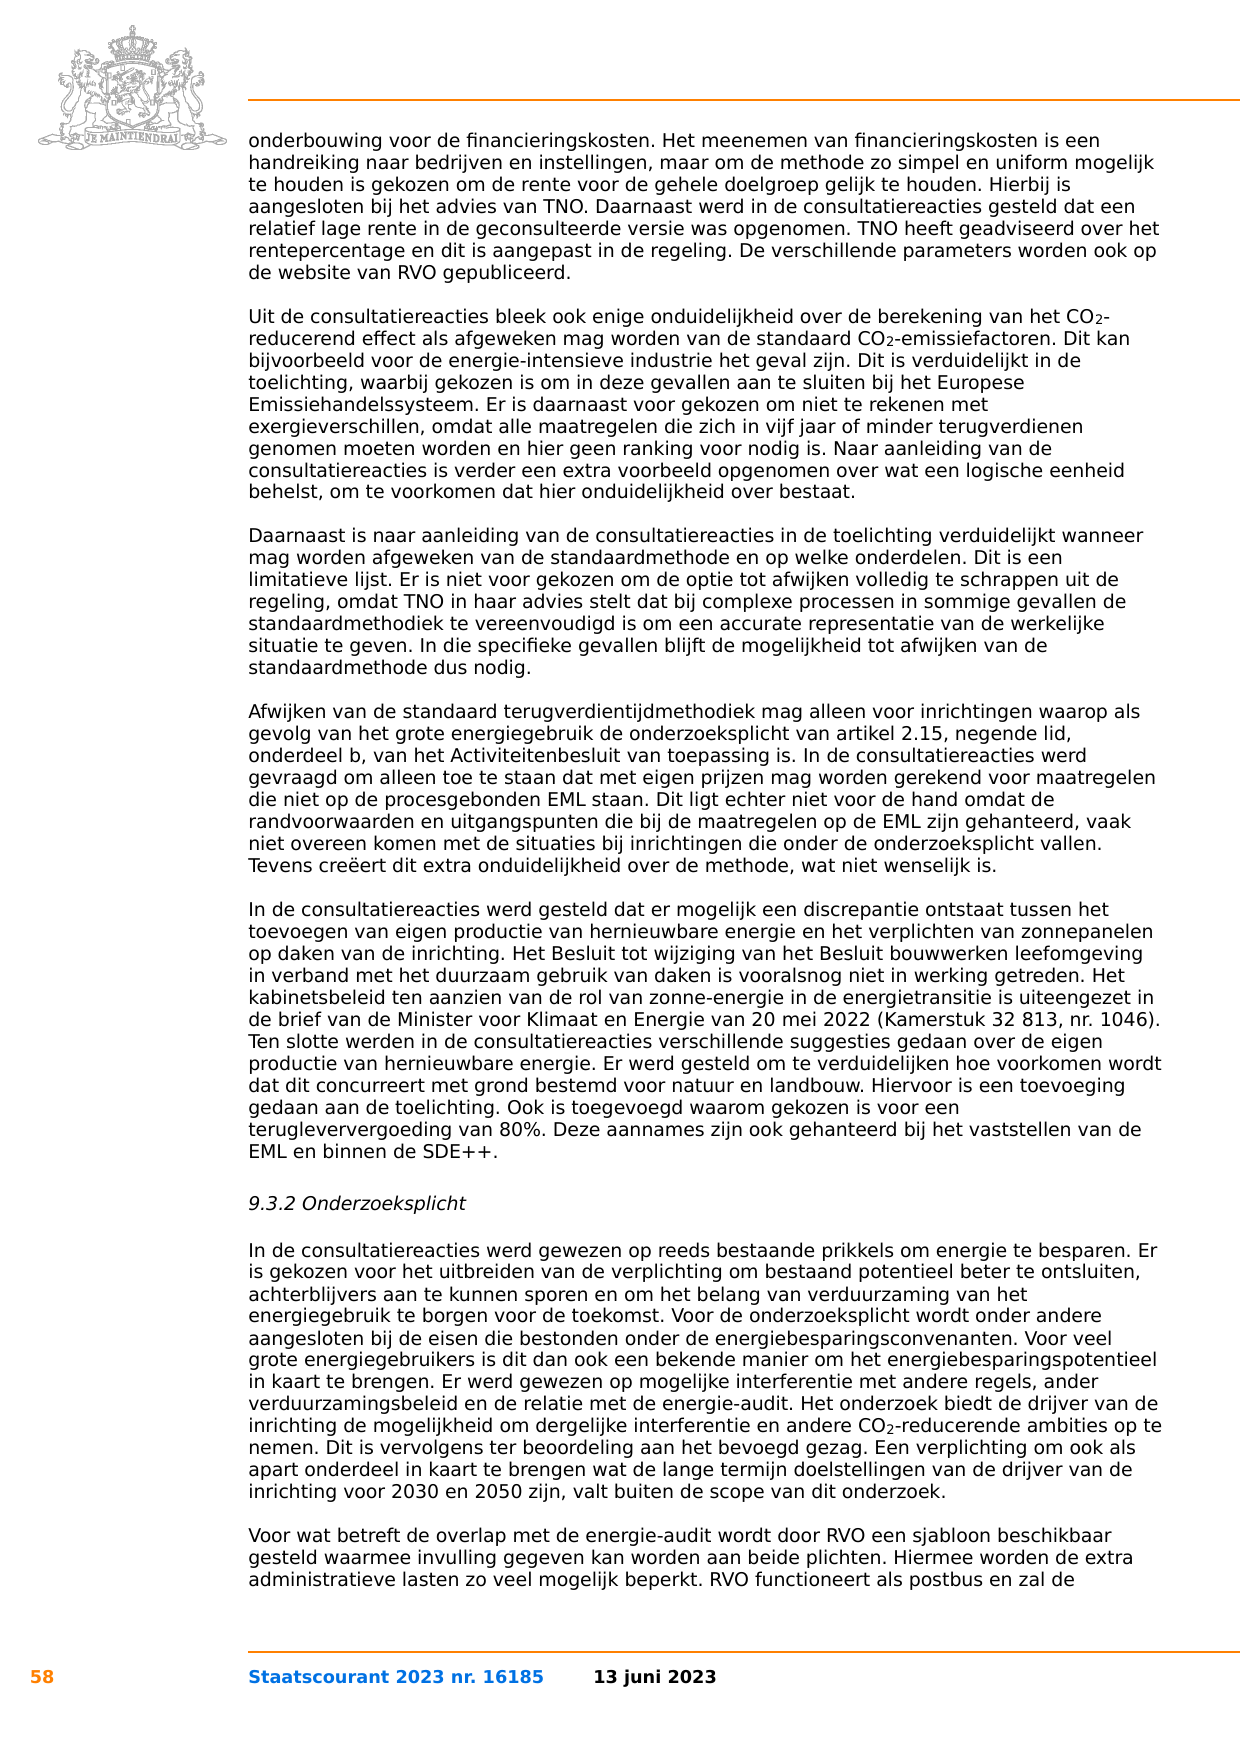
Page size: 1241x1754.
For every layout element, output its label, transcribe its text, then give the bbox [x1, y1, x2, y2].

text Afwijken van de standaard terugverdientijdmethodiek mag alleen voor inrichtingen waarop als gevolg van het grote energiegebruik de onderzoeksplicht van artikel 2.15, negende lid, onderdeel b, van het Activiteitenbesluit van toepassing is. In de consultatiereacties werd gevraagd om alleen toe te staan dat met eigen prijzen mag worden gerekend voor maatregelen die niet op de procesgebonden EML staan. Dit ligt echter niet voor de hand omdat de randvoorwaarden en uitgangspunten die bij de maatregelen op de EML zijn gehanteerd, vaak niet overeen komen met de situaties bij inrichtingen die onder de onderzoeksplicht vallen. Tevens creëert dit extra onduidelijkheid over de methode, wat niet wenselijk is. [248, 701, 1163, 877]
text onderbouwing voor de financieringskosten. Het meenemen van financieringskosten is een handreiking naar bedrijven en instellingen, maar om de methode zo simpel en uniform mogelijk te houden is gekozen om de rente voor de gehele doelgroep gelijk te houden. Hierbij is aangesloten bij het advies van TNO. Daarnaast werd in de consultatiereacties gesteld dat een relatief lage rente in de geconsulteerde versie was opgenomen. TNO heeft geadviseerd over het rentepercentage en dit is aangepast in de regeling. De verschillende parameters worden ook op de website van RVO gepubliceerd. [248, 130, 1163, 284]
text Uit de consultatiereacties bleek ook enige onduidelijkheid over de berekening van het CO2-reducerend effect als afgeweken mag worden van de standaard CO2-emissiefactoren. Dit kan bijvoorbeeld voor de energie-intensieve industrie het geval zijn. Dit is verduidelijkt in de toelichting, waarbij gekozen is om in deze gevallen aan te sluiten bij het Europese Emissiehandelssysteem. Er is daarnaast voor gekozen om niet te rekenen met exergieverschillen, omdat alle maatregelen die zich in vijf jaar of minder terugverdienen genomen moeten worden en hier geen ranking voor nodig is. Naar aanleiding van de consultatiereacties is verder een extra voorbeeld opgenomen over wat een logische eenheid behelst, om te voorkomen dat hier onduidelijkheid over bestaat. [248, 306, 1163, 503]
picture [38, 25, 227, 150]
text Voor wat betreft de overlap met de energie-audit wordt door RVO een sjabloon beschikbaar gesteld waarmee invulling gegeven kan worden aan beide plichten. Hiermee worden de extra administratieve lasten zo veel mogelijk beperkt. RVO functioneert als postbus en zal de [248, 1525, 1163, 1591]
text Daarnaast is naar aanleiding van de consultatiereacties in de toelichting verduidelijkt wanneer mag worden afgeweken van de standaardmethode en op welke onderdelen. Dit is een limitatieve lijst. Er is niet voor gekozen om de optie tot afwijken volledig te schrappen uit de regeling, omdat TNO in haar advies stelt dat bij complexe processen in sommige gevallen de standaardmethodiek te vereenvoudigd is om een accurate representatie van de werkelijke situatie te geven. In die specifieke gevallen blijft de mogelijkheid tot afwijken van de standaardmethode dus nodig. [248, 525, 1163, 679]
text In de consultatiereacties werd gesteld dat er mogelijk een discrepantie ontstaat tussen het toevoegen van eigen productie van hernieuwbare energie en het verplichten van zonnepanelen op daken van de inrichting. Het Besluit tot wijziging van het Besluit bouwwerken leefomgeving in verband met het duurzaam gebruik van daken is vooralsnog niet in werking getreden. Het kabinetsbeleid ten aanzien van de rol van zonne-energie in de energietransitie is uiteengezet in de brief van de Minister voor Klimaat en Energie van 20 mei 2022 (Kamerstuk 32 813, nr. 1046). Ten slotte werden in de consultatiereacties verschillende suggesties gedaan over de eigen productie van hernieuwbare energie. Er werd gesteld om te verduidelijken hoe voorkomen wordt dat dit concurreert met grond bestemd voor natuur en landbouw. Hiervoor is een toevoeging gedaan aan de toelichting. Ook is toegevoegd waarom gekozen is voor een terugleververgoeding van 80%. Deze aannames zijn ook gehanteerd bij het vaststellen van de EML en binnen de SDE++. [248, 899, 1163, 1162]
subtitle 9.3.2 Onderzoeksplicht [248, 1192, 1163, 1214]
text In de consultatiereacties werd gewezen op reeds bestaande prikkels om energie te besparen. Er is gekozen voor het uitbreiden van de verplichting om bestaand potentieel beter te ontsluiten, achterblijvers aan te kunnen sporen en om het belang van verduurzaming van het energiegebruik te borgen voor de toekomst. Voor de onderzoeksplicht wordt onder andere aangesloten bij de eisen die bestonden onder de energiebesparingsconvenanten. Voor veel grote energiegebruikers is dit dan ook een bekende manier om het energiebesparingspotentieel in kaart te brengen. Er werd gewezen op mogelijke interferentie met andere regels, ander verduurzamingsbeleid en de relatie met de energie-audit. Het onderzoek biedt de drijver van de inrichting de mogelijkheid om dergelijke interferentie en andere CO2-reducerende ambities op te nemen. Dit is vervolgens ter beoordeling aan het bevoegd gezag. Een verplichting om ook als apart onderdeel in kaart te brengen wat de lange termijn doelstellingen van de drijver van de inrichting voor 2030 en 2050 zijn, valt buiten de scope van dit onderzoek. [248, 1239, 1163, 1503]
